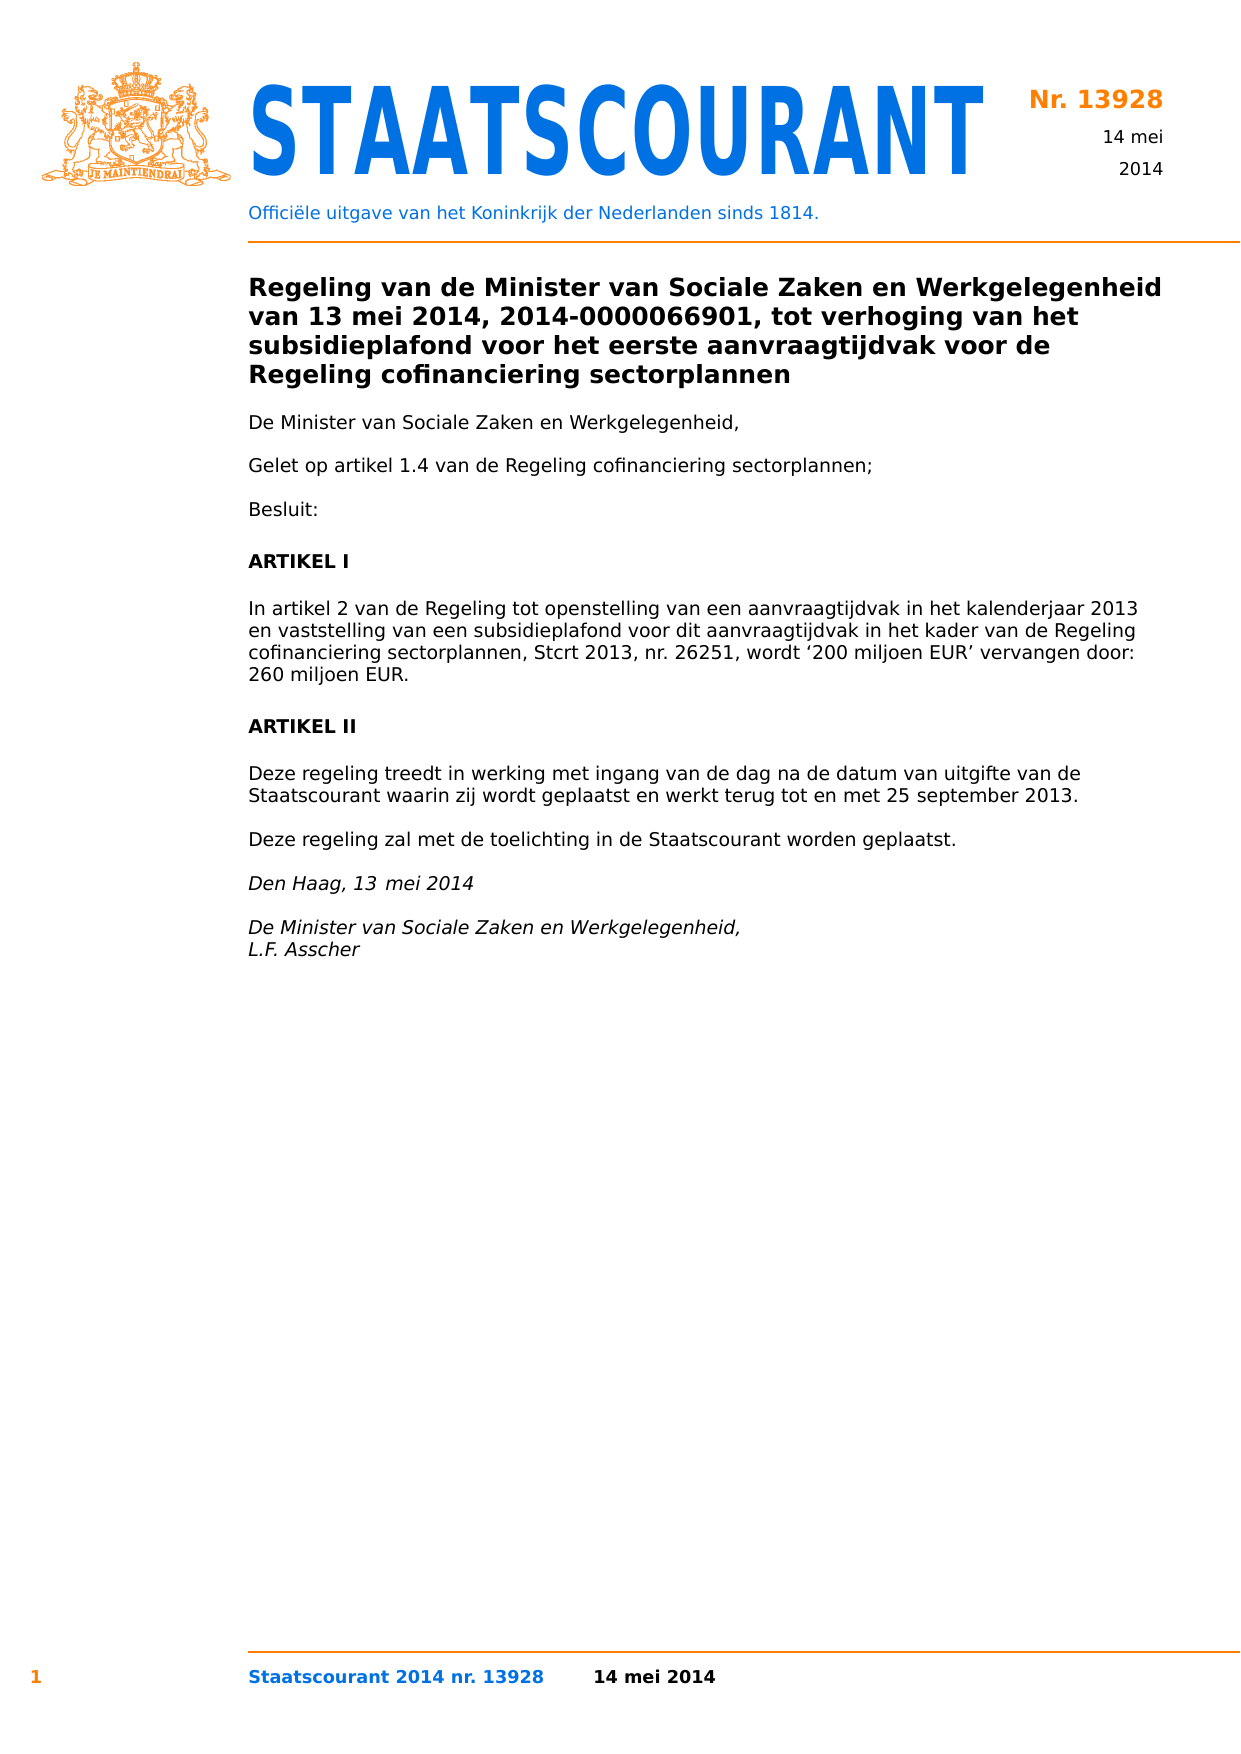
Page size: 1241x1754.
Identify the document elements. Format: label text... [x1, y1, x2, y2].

table_cell Officiële uitgave van het Koninkrijk der Nederlanden sinds 1814. [248, 203, 1240, 241]
table_cell 14 mei [998, 121, 1240, 153]
text In artikel 2 van de Regeling tot openstelling van een aanvraagtijdvak in het kalenderjaar 2013 en vaststelling van een subsidieplafond voor dit aanvraagtijdvak in het kader van de Regeling cofinanciering sectorplannen, Stcrt 2013, nr. 26251, wordt ‘200 miljoen EUR’ vervangen door: 260 miljoen EUR. [248, 598, 1163, 686]
table_header Nr. 13928 [998, 62, 1240, 121]
text Besluit: [248, 499, 1163, 521]
table_cell 2014 [998, 153, 1240, 203]
subtitle ARTIKEL II [248, 716, 1163, 738]
subtitle Regeling van de Minister van Sociale Zaken en Werkgelegenheid van 13 mei 2014, 2014-0000066901, tot verhoging van het subsidieplafond voor het eerste aanvraagtijdvak voor de Regeling cofinanciering sectorplannen [248, 273, 1163, 390]
text Den Haag, 13 mei 2014 [248, 873, 1163, 895]
text De Minister van Sociale Zaken en Werkgelegenheid, L.F. Asscher [248, 917, 1163, 961]
text Gelet op artikel 1.4 van de Regeling cofinanciering sectorplannen; [248, 455, 1163, 477]
text Deze regeling treedt in werking met ingang van de dag na de datum van uitgifte van de Staatscourant waarin zij wordt geplaatst en werkt terug tot en met 25 september 2013. [248, 763, 1163, 807]
table_header STAATSCOURANT [248, 62, 998, 203]
table_header [25, 62, 248, 241]
text Deze regeling zal met de toelichting in de Staatscourant worden geplaatst. [248, 829, 1163, 851]
subtitle ARTIKEL I [248, 551, 1163, 573]
text De Minister van Sociale Zaken en Werkgelegenheid, [248, 412, 1163, 433]
picture [41, 62, 231, 186]
